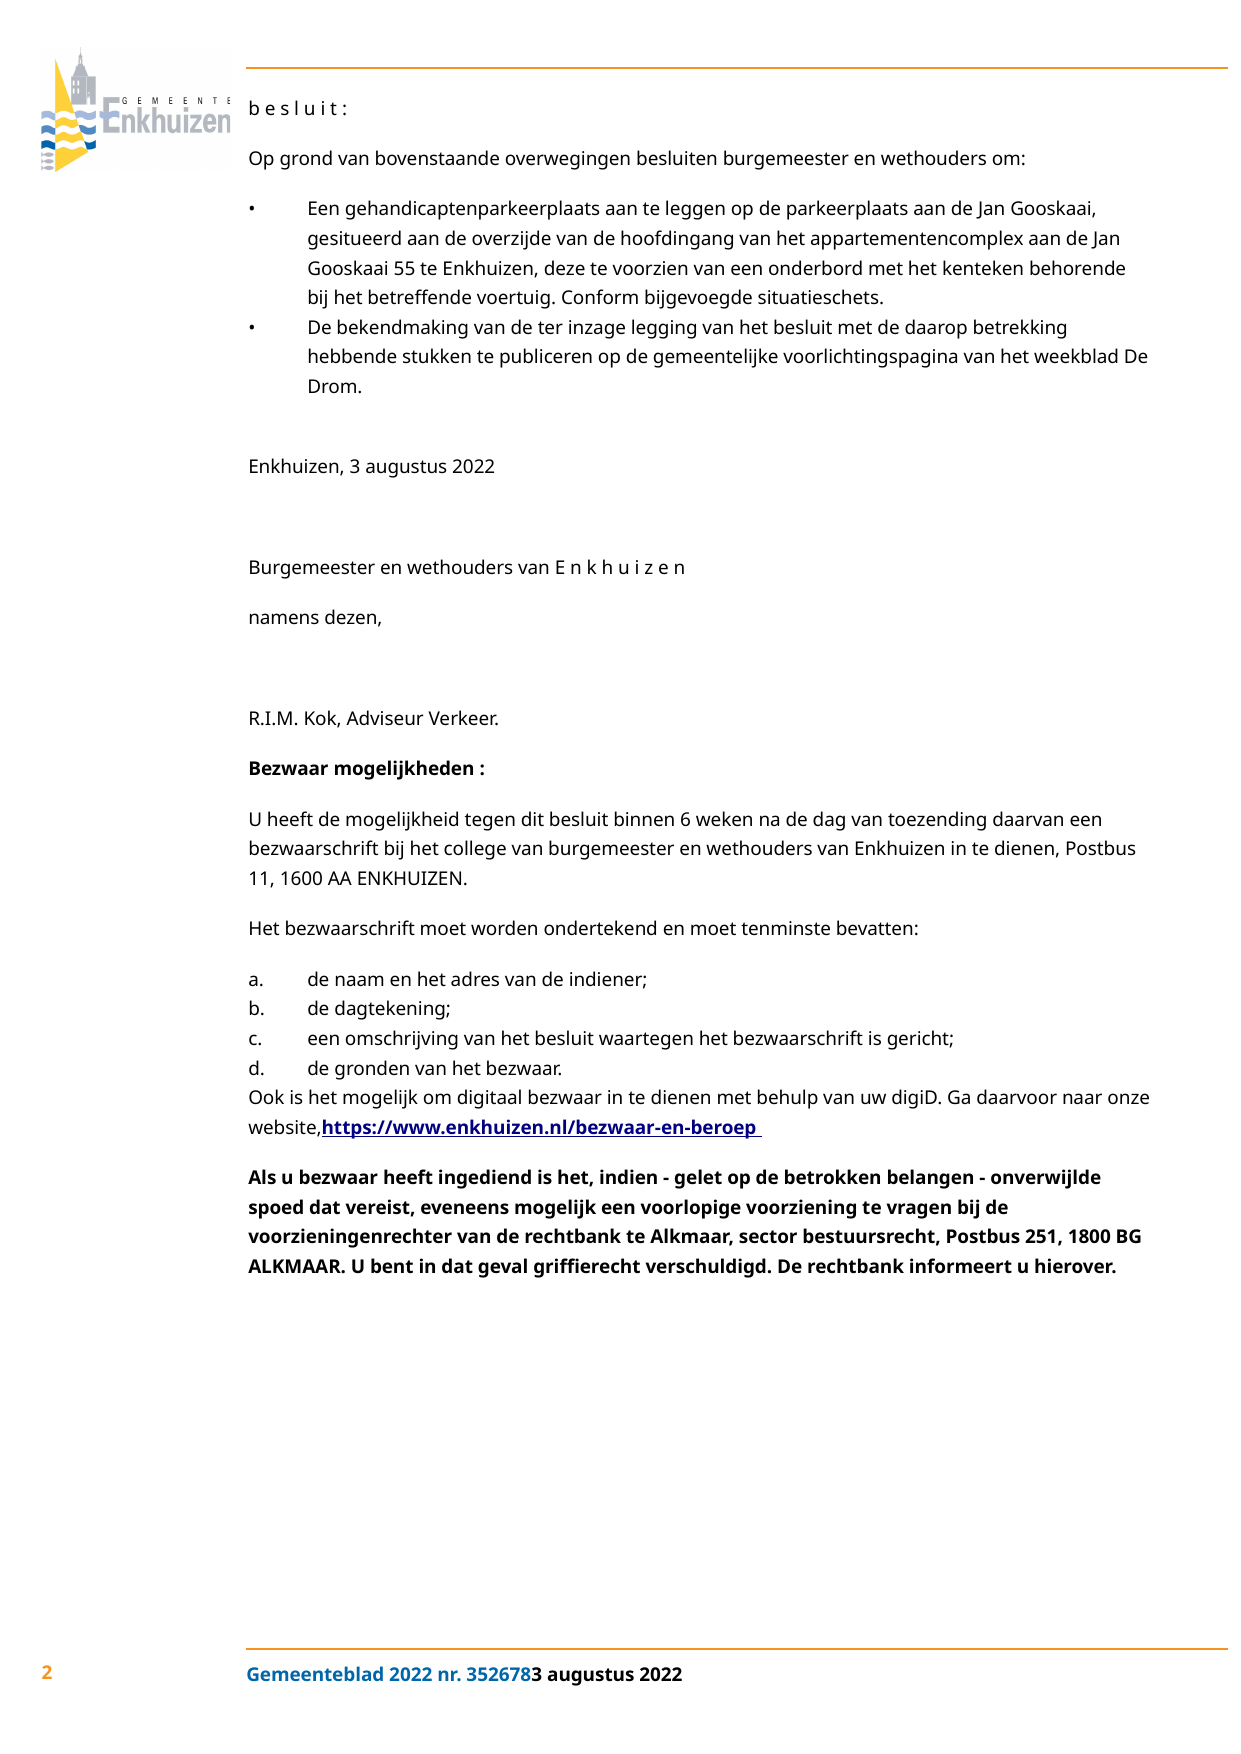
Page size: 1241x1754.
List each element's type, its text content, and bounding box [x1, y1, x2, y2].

list Een gehandicaptenparkeerplaats aan te leggen op de parkeerplaats aan de Jan Gooskaai, gesitueerd aan de overzijde van de hoofdingang van het appartementencomplex aan de Jan Gooskaai 55 te Enkhuizen, deze te voorzien van een onderbord met het kenteken behorende bij het betreffende voertuig. Conform bijgevoegde situatieschets. [248, 196, 1152, 310]
text Op grond van bovenstaande overwegingen besluiten burgemeester en wethouders om: [248, 145, 1152, 171]
text Enkhuizen, 3 augustus 2022 [248, 453, 1152, 479]
text namens dezen, [248, 604, 1152, 630]
text Het bezwaarschrift moet worden ondertekend en moet tenminste bevatten: [248, 916, 1152, 941]
list de dagtekening; [248, 996, 1152, 1021]
list De bekendmaking van de ter inzage legging van het besluit met de daarop betrekking hebbende stukken te publiceren op de gemeentelijke voorlichtingspagina van het weekblad De Drom. [248, 314, 1152, 399]
text Als u bezwaar heeft ingediend is het, indien - gelet op de betrokken belangen - onverwijlde spoed dat vereist, eveneens mogelijk een voorlopige voorziening te vragen bij de voorzieningenrechter van de rechtbank te Alkmaar, sector bestuursrecht, Postbus 251, 1800 BG ALKMAAR. U bent in dat geval griffierecht verschuldigd. De rechtbank informeert u hierover. [248, 1164, 1152, 1279]
text R.I.M. Kok, Adviseur Verkeer. [248, 705, 1152, 731]
list een omschrijving van het besluit waartegen het bezwaarschrift is gericht; [248, 1025, 1152, 1051]
picture [41, 47, 231, 172]
text U heeft de mogelijkheid tegen dit besluit binnen 6 weken na de dag van toezending daarvan een bezwaarschrift bij het college van burgemeester en wethouders van Enkhuizen in te dienen, Postbus 11, 1600 AA ENKHUIZEN. [248, 806, 1152, 891]
list de gronden van het bezwaar. [248, 1055, 1152, 1081]
text b e s l u i t : [248, 95, 1152, 121]
text Burgemeester en wethouders van E n k h u i z e n [248, 554, 1152, 580]
text Bezwaar mogelijkheden : [248, 756, 1152, 781]
list de naam en het adres van de indiener; [248, 966, 1152, 992]
text Ook is het mogelijk om digitaal bezwaar in te dienen met behulp van uw digiD. Ga daarvoor naar onze website,https://www.enkhuizen.nl/bezwaar-en-beroep [248, 1084, 1152, 1140]
